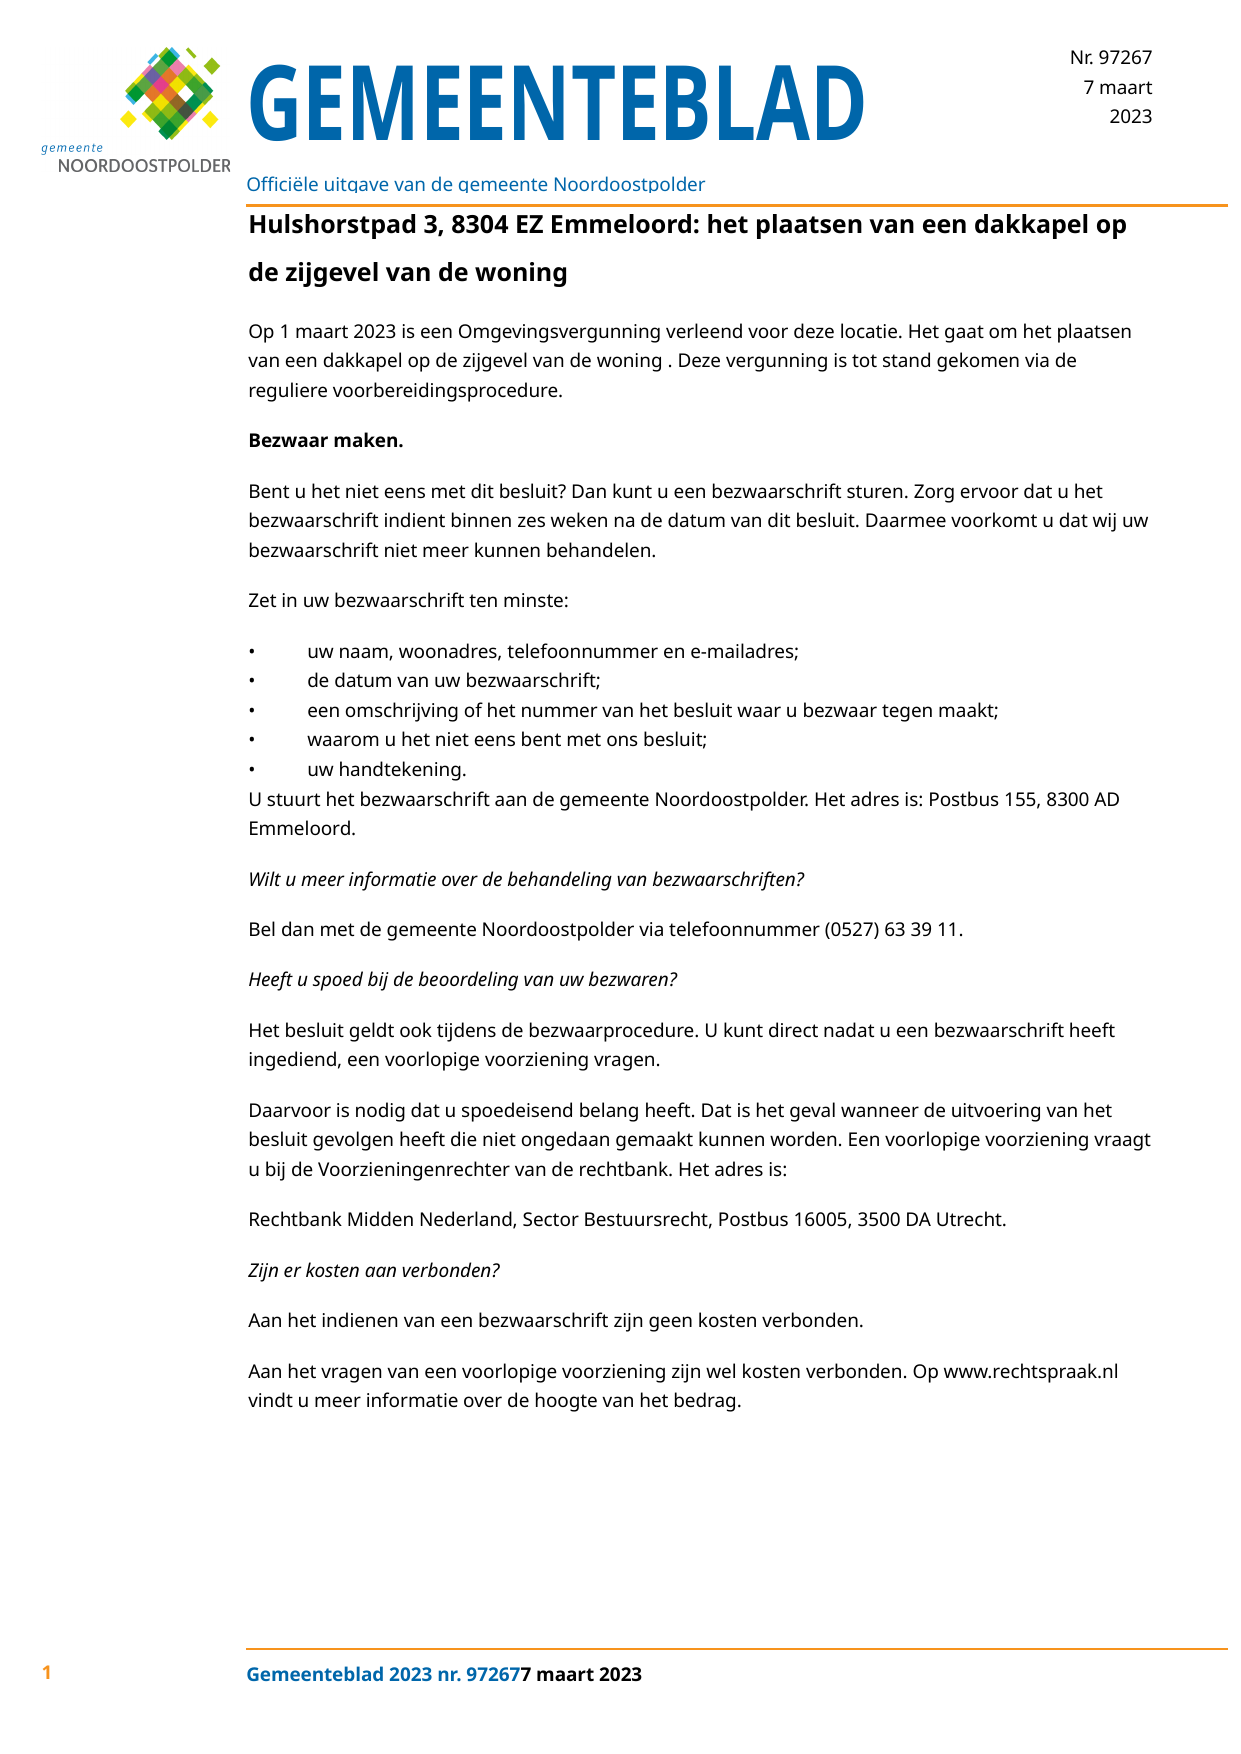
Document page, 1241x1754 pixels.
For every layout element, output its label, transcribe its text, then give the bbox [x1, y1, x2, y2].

text Op 1 maart 2023 is een Omgevingsvergunning verleend voor deze locatie. Het gaat om het plaatsen van een dakkapel op de zijgevel van de woning . Deze vergunning is tot stand gekomen via de reguliere voorbereidingsprocedure. [248, 318, 1152, 403]
text Bel dan met de gemeente Noordoostpolder via telefoonnummer (0527) 63 39 11. [248, 916, 1152, 942]
text Rechtbank Midden Nederland, Sector Bestuursrecht, Postbus 16005, 3500 DA Utrecht. [248, 1207, 1152, 1232]
text Bent u het niet eens met dit besluit? Dan kunt u een bezwaarschrift sturen. Zorg ervoor dat u het bezwaarschrift indient binnen zes weken na de datum van dit besluit. Daarmee voorkomt u dat wij uw bezwaarschrift niet meer kunnen behandelen. [248, 478, 1152, 563]
text Hulshorstpad 3, 8304 EZ Emmeloord: het plaatsen van een dakkapel op de zijgevel van de woning [248, 207, 1152, 288]
list uw handtekening. [248, 756, 1152, 782]
text Wilt u meer informatie over de behandeling van bezwaarschriften? [248, 866, 1152, 892]
text Bezwaar maken. [248, 427, 1152, 453]
picture [41, 47, 231, 172]
list waarom u het niet eens bent met ons besluit; [248, 727, 1152, 752]
list uw naam, woonadres, telefoonnummer en e-mailadres; [248, 638, 1152, 664]
text Zet in uw bezwaarschrift ten minste: [248, 587, 1152, 613]
text Zijn er kosten aan verbonden? [248, 1257, 1152, 1283]
text Daarvoor is nodig dat u spoedeisend belang heeft. Dat is het geval wanneer de uitvoering van het besluit gevolgen heeft die niet ongedaan gemaakt kunnen worden. Een voorlopige voorziening vraagt u bij de Voorzieningenrechter van de rechtbank. Het adres is: [248, 1097, 1152, 1182]
text Heeft u spoed bij de beoordeling van uw bezwaren? [248, 967, 1152, 992]
text Aan het indienen van een bezwaarschrift zijn geen kosten verbonden. [248, 1307, 1152, 1333]
text Aan het vragen van een voorlopige voorziening zijn wel kosten verbonden. Op www.rechtspraak.nl vindt u meer informatie over de hoogte van het bedrag. [248, 1358, 1152, 1413]
list een omschrijving of het nummer van het besluit waar u bezwaar tegen maakt; [248, 697, 1152, 723]
text U stuurt het bezwaarschrift aan de gemeente Noordoostpolder. Het adres is: Postbus 155, 8300 AD Emmeloord. [248, 786, 1152, 841]
list de datum van uw bezwaarschrift; [248, 667, 1152, 693]
text Het besluit geldt ook tijdens de bezwaarprocedure. U kunt direct nadat u een bezwaarschrift heeft ingediend, een voorlopige voorziening vragen. [248, 1017, 1152, 1072]
